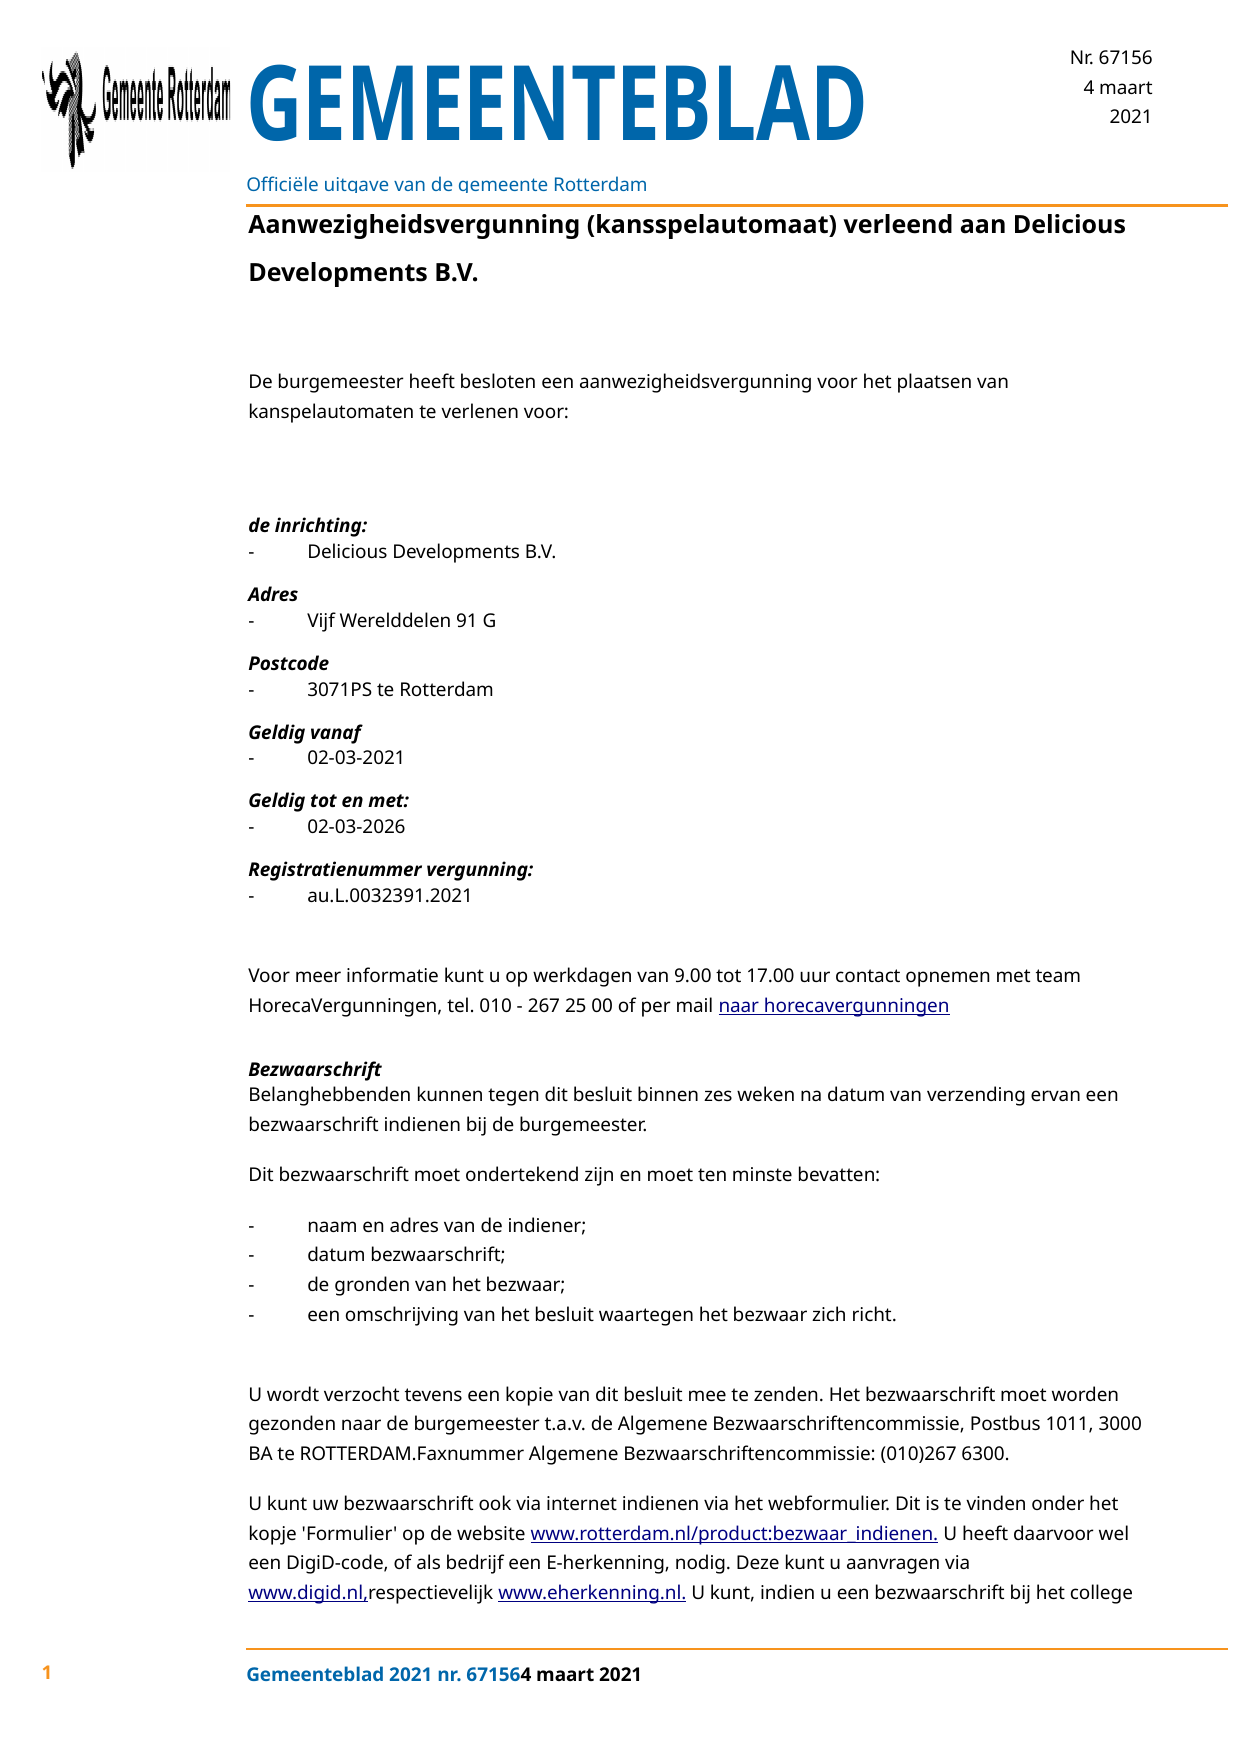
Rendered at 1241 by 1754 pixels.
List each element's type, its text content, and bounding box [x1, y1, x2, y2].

list een omschrijving van het besluit waartegen het bezwaar zich richt. [248, 1301, 1152, 1326]
text Geldig tot en met: [248, 788, 1152, 813]
text Aanwezigheidsvergunning (kansspelautomaat) verleend aan Delicious Developments B.V. [248, 207, 1152, 288]
list Vijf Werelddelen 91 G [248, 607, 1152, 633]
text Bezwaarschrift [248, 1056, 1152, 1082]
list 3071PS te Rotterdam [248, 676, 1152, 701]
text Adres [248, 581, 1152, 607]
list Delicious Developments B.V. [248, 538, 1152, 564]
text De burgemeester heeft besloten een aanwezigheidsvergunning voor het plaatsen van kanspelautomaten te verlenen voor: [248, 368, 1152, 424]
text U kunt uw bezwaarschrift ook via internet indienen via het webformulier. Dit is te vinden onder het kopje 'Formulier' op de website www.rotterdam.nl/product:bezwaar_indienen. U heeft daarvoor wel een DigiD-code, of als bedrijf een E-herkenning, nodig. Deze kunt u aanvragen via www.digid.nl,respectievelijk www.eherkenning.nl. U kunt, indien u een bezwaarschrift bij het college [248, 1490, 1152, 1605]
list de gronden van het bezwaar; [248, 1271, 1152, 1297]
text Registratienummer vergunning: [248, 857, 1152, 882]
list naam en adres van de indiener; [248, 1212, 1152, 1238]
list 02-03-2026 [248, 813, 1152, 839]
text de inrichting: [248, 512, 1152, 538]
list au.L.0032391.2021 [248, 882, 1152, 908]
list datum bezwaarschrift; [248, 1242, 1152, 1267]
text Belanghebbenden kunnen tegen dit besluit binnen zes weken na datum van verzending ervan een bezwaarschrift indienen bij de burgemeester. [248, 1082, 1152, 1137]
text U wordt verzocht tevens een kopie van dit besluit mee te zenden. Het bezwaarschrift moet worden gezonden naar de burgemeester t.a.v. de Algemene Bezwaarschriftencommissie, Postbus 1011, 3000 BA te ROTTERDAM.Faxnummer Algemene Bezwaarschriftencommissie: (010)267 6300. [248, 1381, 1152, 1466]
text Dit bezwaarschrift moet ondertekend zijn en moet ten minste bevatten: [248, 1162, 1152, 1187]
text Postcode [248, 650, 1152, 676]
list 02-03-2021 [248, 744, 1152, 770]
text Voor meer informatie kunt u op werkdagen van 9.00 tot 17.00 uur contact opnemen met team HorecaVergunningen, tel. 010 - 267 25 00 of per mail naar horecavergunningen [248, 962, 1152, 1018]
text Geldig vanaf [248, 719, 1152, 744]
picture [41, 47, 231, 172]
